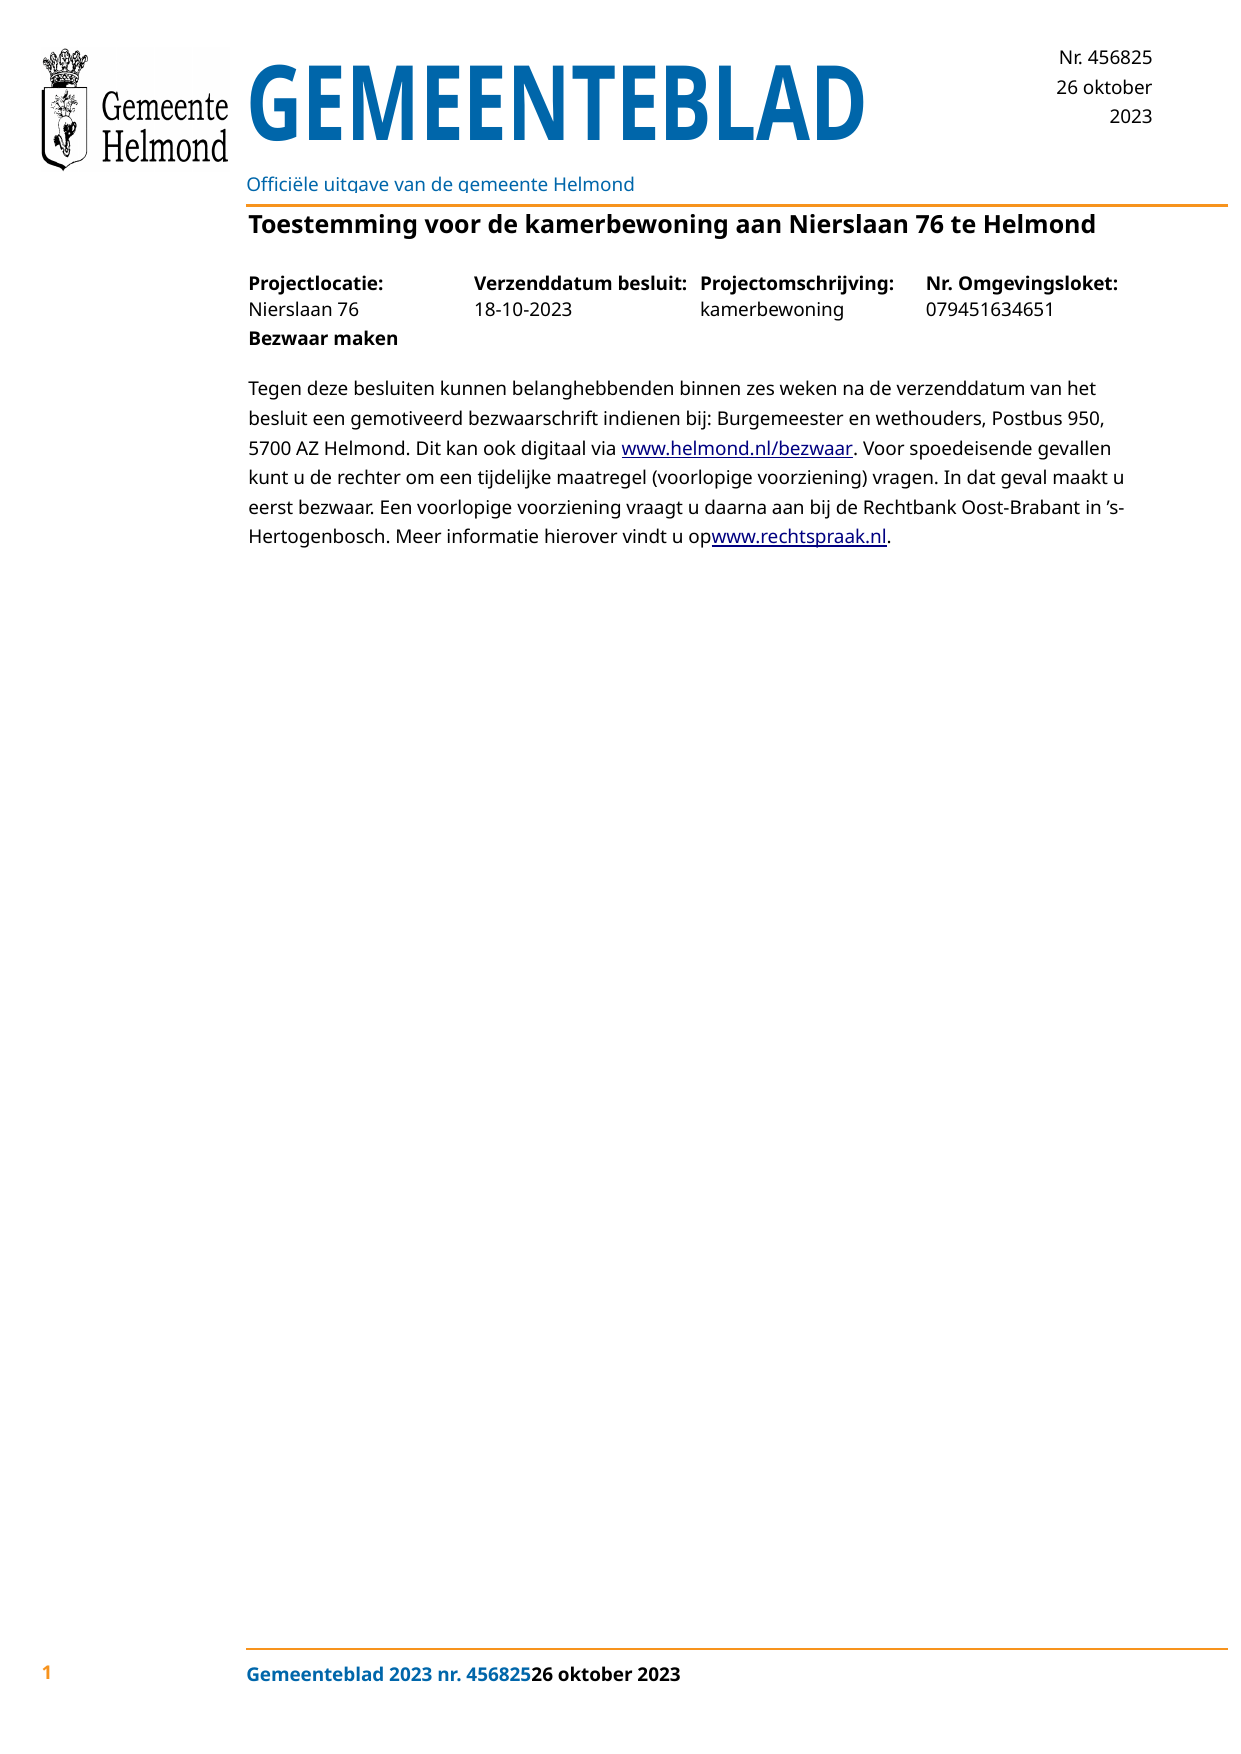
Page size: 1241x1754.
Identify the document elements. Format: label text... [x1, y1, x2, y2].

table_header Projectlocatie: [248, 270, 474, 296]
table_header Verzenddatum besluit: [474, 270, 700, 296]
table_cell 18-10-2023 [474, 296, 700, 322]
table_cell kamerbewoning [700, 296, 926, 322]
text Bezwaar maken [248, 325, 1152, 351]
table_cell Nierslaan 76 [248, 296, 474, 322]
text Tegen deze besluiten kunnen belanghebbenden binnen zes weken na de verzenddatum van het besluit een gemotiveerd bezwaarschrift indienen bij: Burgemeester en wethouders, Postbus 950, 5700 AZ Helmond. Dit kan ook digitaal via www.helmond.nl/bezwaar. Voor spoedeisende gevallen kunt u de rechter om een tijdelijke maatregel (voorlopige voorziening) vragen. In dat geval maakt u eerst bezwaar. Een voorlopige voorziening vraagt u daarna aan bij de Rechtbank Oost-Brabant in ’s-Hertogenbosch. Meer informatie hierover vindt u opwww.rechtspraak.nl. [248, 376, 1152, 549]
picture [41, 47, 231, 172]
text Toestemming voor de kamerbewoning aan Nierslaan 76 te Helmond [248, 207, 1152, 241]
table_header Nr. Omgevingsloket: [926, 270, 1152, 296]
table_header Projectomschrijving: [700, 270, 926, 296]
table_cell 079451634651 [926, 296, 1152, 322]
